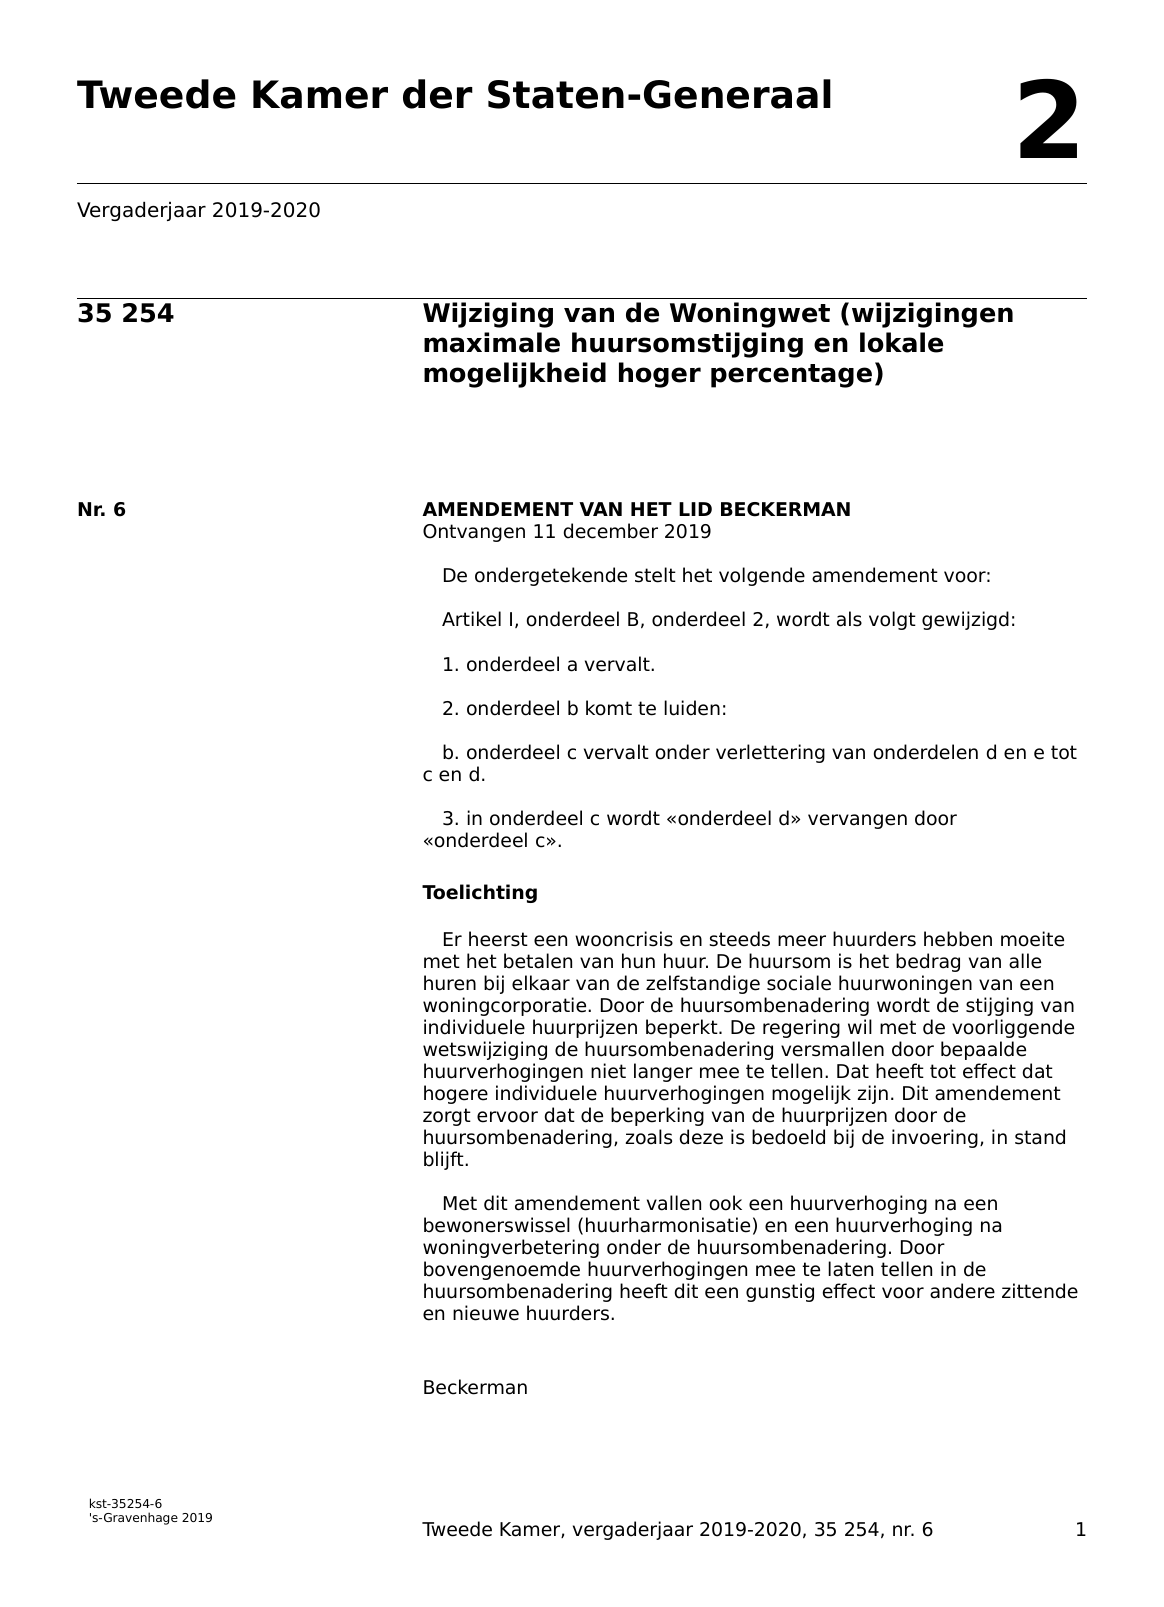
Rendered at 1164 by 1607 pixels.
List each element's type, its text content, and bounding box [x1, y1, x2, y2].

text 's-Gravenhage 2019 [88, 1511, 323, 1525]
text 2. onderdeel b komt te luiden: [422, 698, 1087, 720]
text b. onderdeel c vervalt onder verlettering van onderdelen d en e tot c en d. [422, 742, 1087, 786]
text kst-35254-6 [88, 1497, 323, 1511]
subtitle 35 254 Wijziging van de Woningwet (wijzigingen maximale huursomstijging en lokale mogelijkheid hoger percentage) [77, 299, 1087, 388]
text Er heerst een wooncrisis en steeds meer huurders hebben moeite met het betalen van hun huur. De huursom is het bedrag van alle huren bij elkaar van de zelfstandige sociale huurwoningen van een woningcorporatie. Door de huursombenadering wordt de stijging van individuele huurprijzen beperkt. De regering wil met de voorliggende wetswijziging de huursombenadering versmallen door bepaalde huurverhogingen niet langer mee te tellen. Dat heeft tot effect dat hogere individuele huurverhogingen mogelijk zijn. Dit amendement zorgt ervoor dat de beperking van de huurprijzen door de huursombenadering, zoals deze is bedoeld bij de invoering, in stand blijft. [422, 929, 1087, 1171]
table_header 2 [886, 59, 1087, 183]
subtitle Nr. 6 AMENDEMENT VAN HET LID BECKERMAN [77, 499, 1087, 521]
table_cell Vergaderjaar 2019-2020 [77, 184, 1087, 298]
text Beckerman [422, 1355, 1087, 1399]
table_header Tweede Kamer der Staten-Generaal [77, 59, 886, 183]
text De ondergetekende stelt het volgende amendement voor: [422, 565, 1087, 587]
text Ontvangen 11 december 2019 [422, 521, 1087, 543]
text Artikel I, onderdeel B, onderdeel 2, wordt als volgt gewijzigd: [422, 609, 1087, 631]
text Met dit amendement vallen ook een huurverhoging na een bewonerswissel (huurharmonisatie) en een huurverhoging na woningverbetering onder de huursombenadering. Door bovengenoemde huurverhogingen mee te laten tellen in de huursombenadering heeft dit een gunstig effect voor andere zittende en nieuwe huurders. [422, 1193, 1087, 1325]
text 3. in onderdeel c wordt «onderdeel d» vervangen door «onderdeel c». [422, 808, 1087, 852]
subtitle Toelichting [422, 882, 1087, 904]
text 1. onderdeel a vervalt. [422, 653, 1087, 676]
